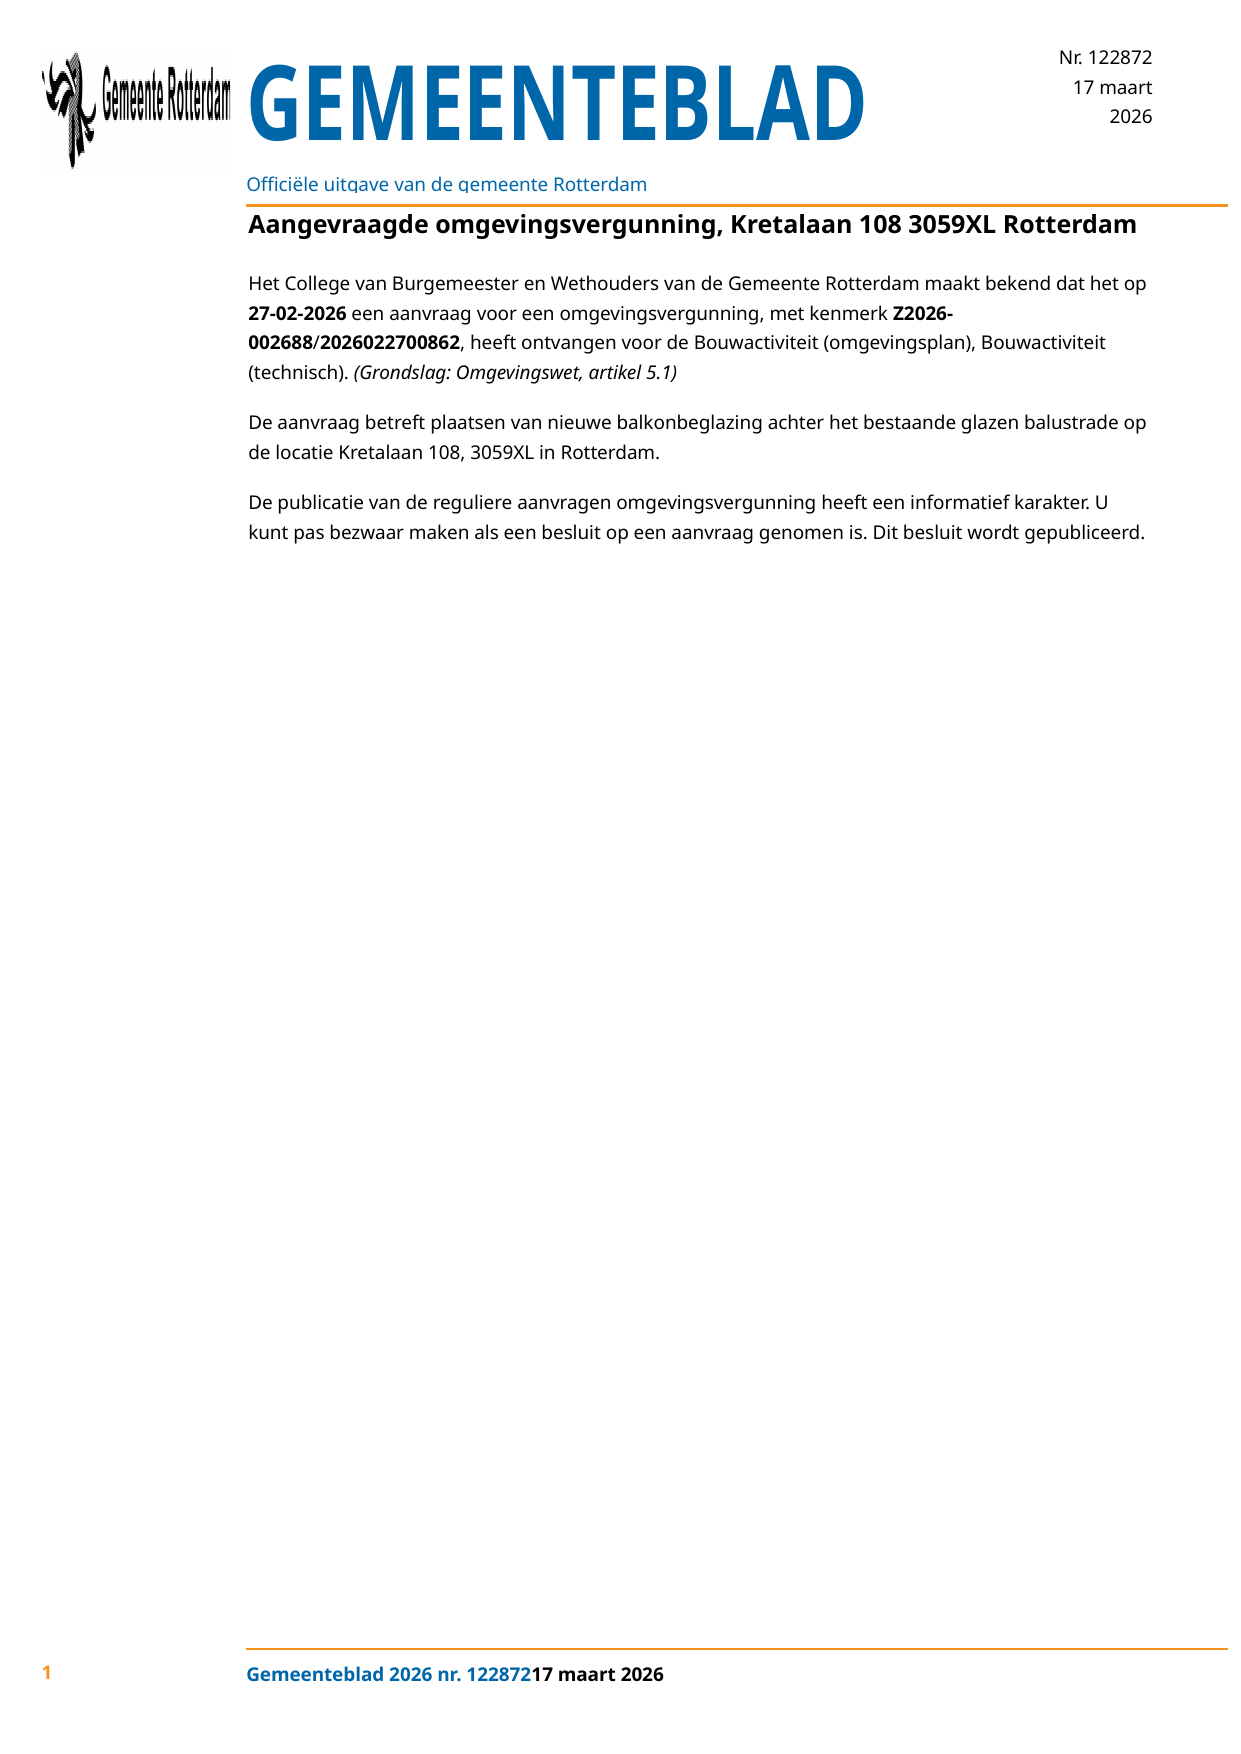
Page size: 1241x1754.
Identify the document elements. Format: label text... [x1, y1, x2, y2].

text De aanvraag betreft plaatsen van nieuwe balkonbeglazing achter het bestaande glazen balustrade op de locatie Kretalaan 108, 3059XL in Rotterdam. [248, 409, 1152, 465]
text Aangevraagde omgevingsvergunning, Kretalaan 108 3059XL Rotterdam [248, 207, 1152, 241]
text Het College van Burgemeester en Wethouders van de Gemeente Rotterdam maakt bekend dat het op 27-02-2026 een aanvraag voor een omgevingsvergunning, met kenmerk Z2026-002688/2026022700862, heeft ontvangen voor de Bouwactiviteit (omgevingsplan), Bouwactiviteit (technisch). (Grondslag: Omgevingswet, artikel 5.1) [248, 270, 1152, 385]
picture [41, 47, 231, 172]
text De publicatie van de reguliere aanvragen omgevingsvergunning heeft een informatief karakter. U kunt pas bezwaar maken als een besluit op een aanvraag genomen is. Dit besluit wordt gepubliceerd. [248, 489, 1152, 545]
